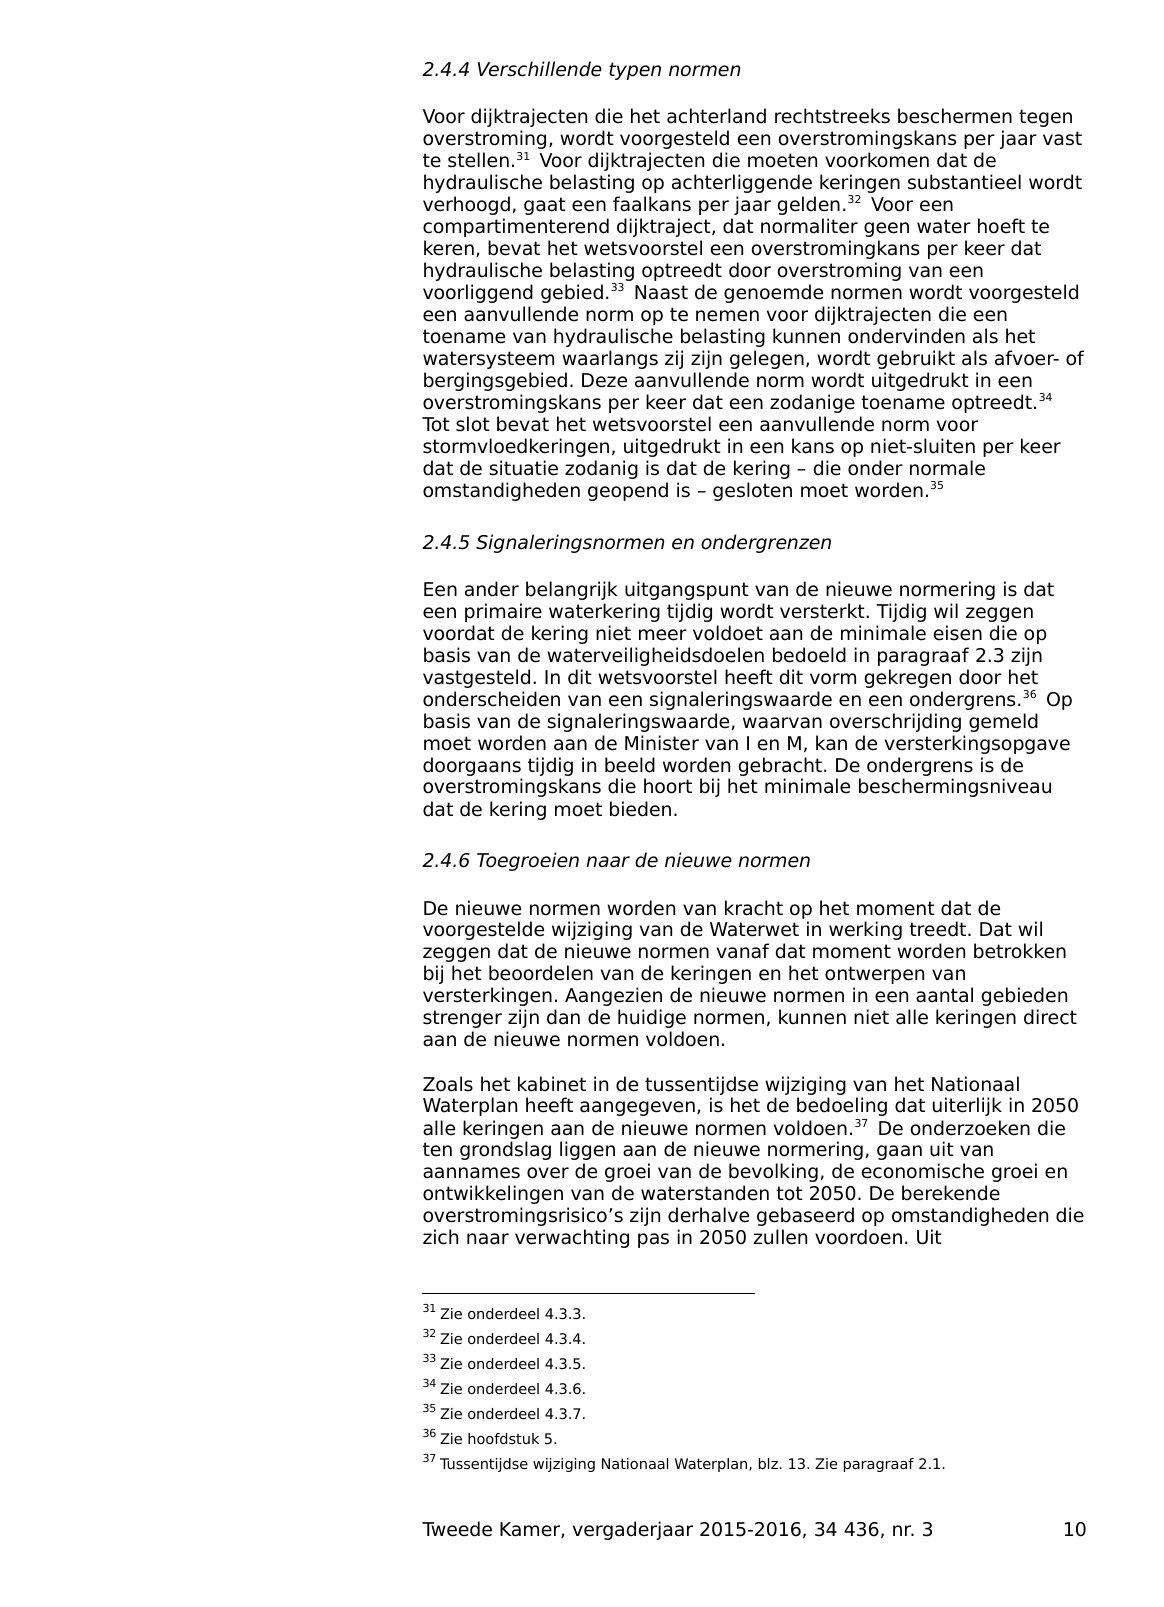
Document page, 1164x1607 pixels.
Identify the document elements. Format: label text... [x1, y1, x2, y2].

text Voor dijktrajecten die het achterland rechtstreeks beschermen tegen overstroming, wordt voorgesteld een overstromingskans per jaar vast te stellen. Voor dijktrajecten die moeten voorkomen dat de hydraulische belasting op achterliggende keringen substantieel wordt verhoogd, gaat een faalkans per jaar gelden. Voor een compartimenterend dijktraject, dat normaliter geen water hoeft te keren, bevat het wetsvoorstel een overstromingkans per keer dat hydraulische belasting optreedt door overstroming van een voorliggend gebied. Naast de genoemde normen wordt voorgesteld een aanvullende norm op te nemen voor dijktrajecten die een toename van hydraulische belasting kunnen ondervinden als het watersysteem waarlangs zij zijn gelegen, wordt gebruikt als afvoer- of bergingsgebied. Deze aanvullende norm wordt uitgedrukt in een overstromingskans per keer dat een zodanige toename optreedt. Tot slot bevat het wetsvoorstel een aanvullende norm voor stormvloedkeringen, uitgedrukt in een kans op niet-sluiten per keer dat de situatie zodanig is dat de kering – die onder normale omstandigheden geopend is – gesloten moet worden. [422, 106, 1087, 502]
text Zoals het kabinet in de tussentijdse wijziging van het Nationaal Waterplan heeft aangegeven, is het de bedoeling dat uiterlijk in 2050 alle keringen aan de nieuwe normen voldoen. De onderzoeken die ten grondslag liggen aan de nieuwe normering, gaan uit van aannames over de groei van de bevolking, de economische groei en ontwikkelingen van de waterstanden tot 2050. De berekende overstromingsrisico’s zijn derhalve gebaseerd op omstandigheden die zich naar verwachting pas in 2050 zullen voordoen. Uit [422, 1073, 1087, 1249]
subtitle 2.4.6 Toegroeien naar de nieuwe normen [422, 850, 1087, 872]
text Zie onderdeel 4.3.6. [422, 1377, 1087, 1399]
text Zie onderdeel 4.3.7. [422, 1402, 1087, 1424]
text Zie onderdeel 4.3.5. [422, 1352, 1087, 1374]
subtitle 2.4.4 Verschillende typen normen [422, 59, 1087, 81]
subtitle 2.4.5 Signaleringsnormen en ondergrenzen [422, 532, 1087, 554]
text Zie hoofdstuk 5. [422, 1427, 1087, 1449]
text Een ander belangrijk uitgangspunt van de nieuwe normering is dat een primaire waterkering tijdig wordt versterkt. Tijdig wil zeggen voordat de kering niet meer voldoet aan de minimale eisen die op basis van de waterveiligheidsdoelen bedoeld in paragraaf 2.3 zijn vastgesteld. In dit wetsvoorstel heeft dit vorm gekregen door het onderscheiden van een signaleringswaarde en een ondergrens. Op basis van de signaleringswaarde, waarvan overschrijding gemeld moet worden aan de Minister van I en M, kan de versterkingsopgave doorgaans tijdig in beeld worden gebracht. De ondergrens is de overstromingskans die hoort bij het minimale beschermingsniveau dat de kering moet bieden. [422, 579, 1087, 820]
text Tussentijdse wijziging Nationaal Waterplan, blz. 13. Zie paragraaf 2.1. [422, 1452, 1087, 1474]
text Zie onderdeel 4.3.3. [422, 1302, 1087, 1324]
text De nieuwe normen worden van kracht op het moment dat de voorgestelde wijziging van de Waterwet in werking treedt. Dat wil zeggen dat de nieuwe normen vanaf dat moment worden betrokken bij het beoordelen van de keringen en het ontwerpen van versterkingen. Aangezien de nieuwe normen in een aantal gebieden strenger zijn dan de huidige normen, kunnen niet alle keringen direct aan de nieuwe normen voldoen. [422, 897, 1087, 1051]
text Zie onderdeel 4.3.4. [422, 1327, 1087, 1349]
